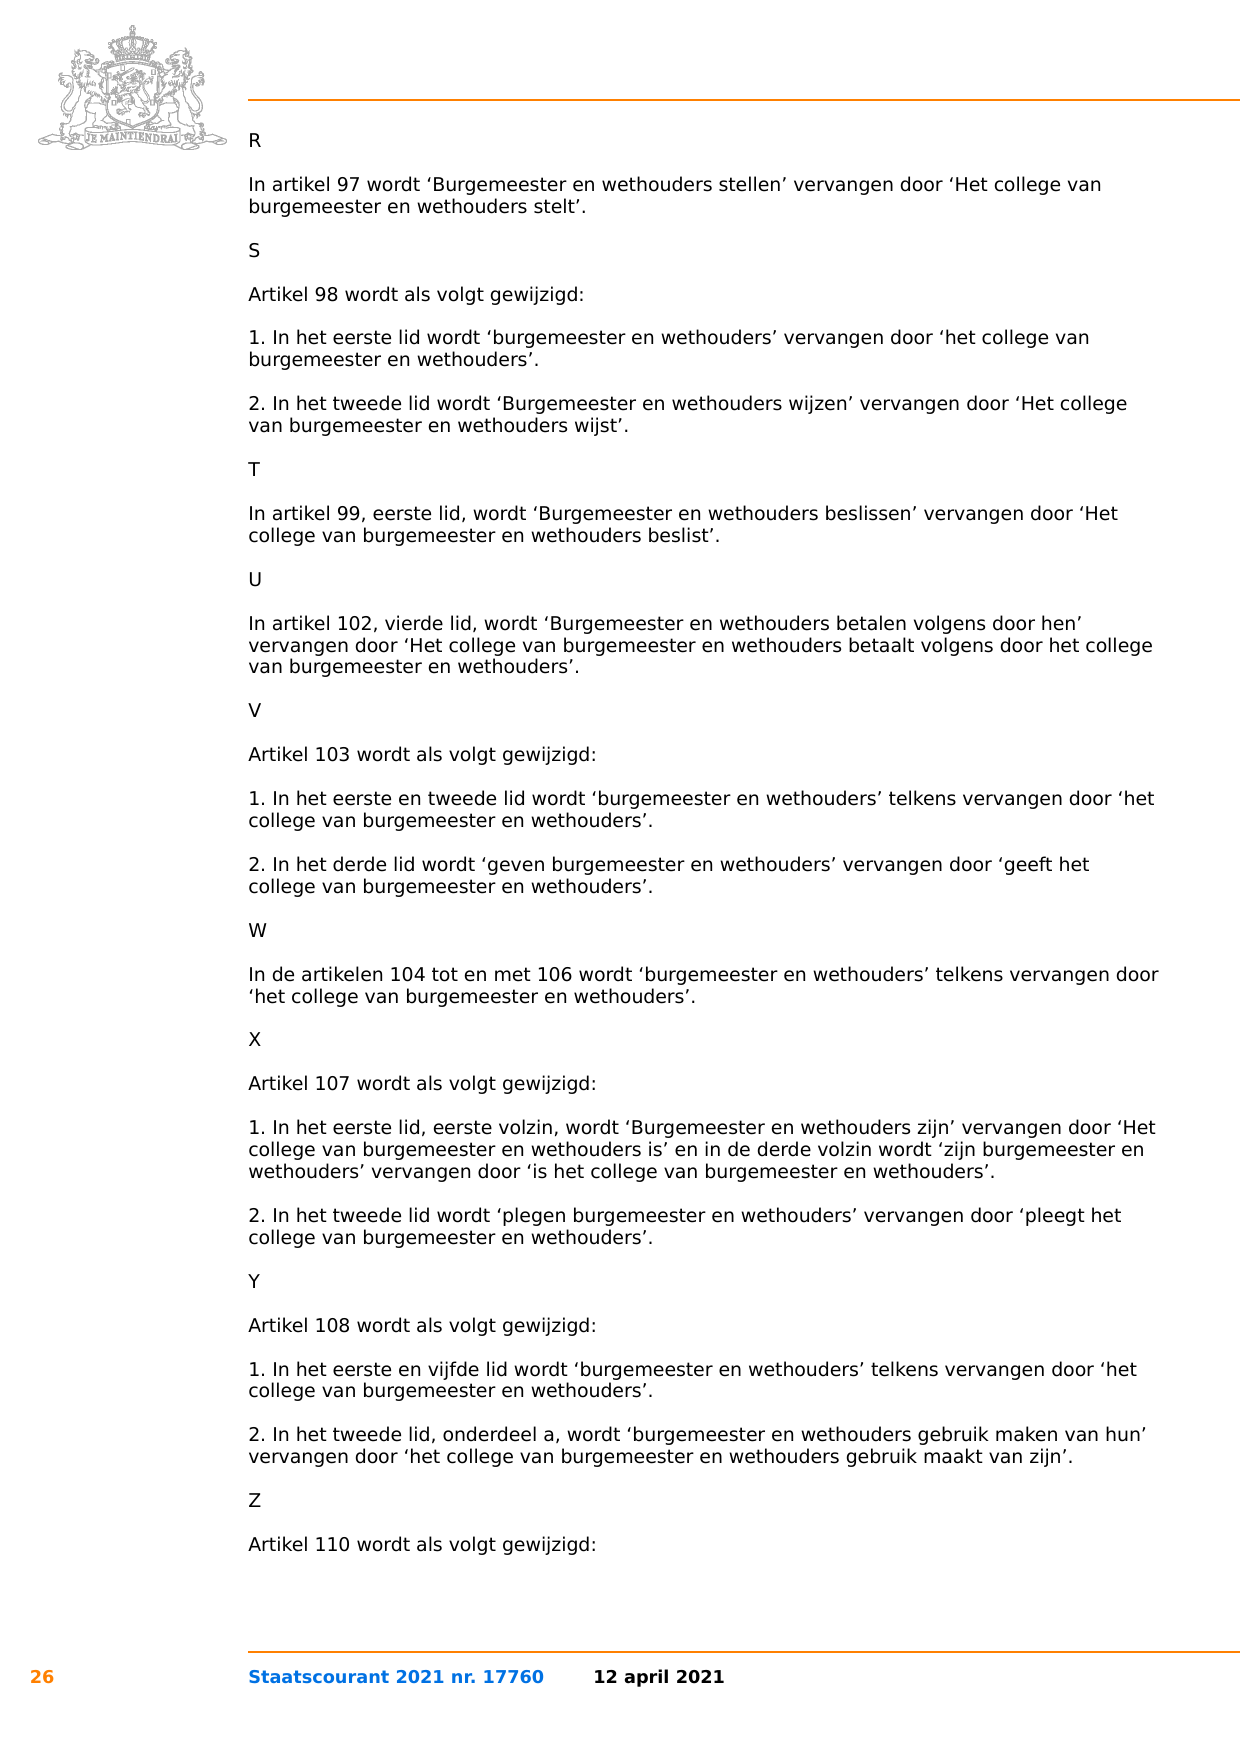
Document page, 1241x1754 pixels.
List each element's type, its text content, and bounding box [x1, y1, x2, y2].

text 1. In het eerste en tweede lid wordt ‘burgemeester en wethouders’ telkens vervangen door ‘het college van burgemeester en wethouders’. [248, 788, 1163, 832]
text In de artikelen 104 tot en met 106 wordt ‘burgemeester en wethouders’ telkens vervangen door ‘het college van burgemeester en wethouders’. [248, 963, 1163, 1007]
text 2. In het tweede lid, onderdeel a, wordt ‘burgemeester en wethouders gebruik maken van hun’ vervangen door ‘het college van burgemeester en wethouders gebruik maakt van zijn’. [248, 1424, 1163, 1468]
text X [248, 1029, 1163, 1051]
text 2. In het derde lid wordt ‘geven burgemeester en wethouders’ vervangen door ‘geeft het college van burgemeester en wethouders’. [248, 854, 1163, 898]
text 2. In het tweede lid wordt ‘plegen burgemeester en wethouders’ vervangen door ‘pleegt het college van burgemeester en wethouders’. [248, 1205, 1163, 1249]
picture [38, 25, 227, 150]
text Artikel 108 wordt als volgt gewijzigd: [248, 1314, 1163, 1337]
text 1. In het eerste lid wordt ‘burgemeester en wethouders’ vervangen door ‘het college van burgemeester en wethouders’. [248, 327, 1163, 371]
text 1. In het eerste lid, eerste volzin, wordt ‘Burgemeester en wethouders zijn’ vervangen door ‘Het college van burgemeester en wethouders is’ en in de derde volzin wordt ‘zijn burgemeester en wethouders’ vervangen door ‘is het college van burgemeester en wethouders’. [248, 1117, 1163, 1183]
text W [248, 920, 1163, 942]
text U [248, 569, 1163, 591]
text Artikel 110 wordt als volgt gewijzigd: [248, 1534, 1163, 1556]
text 1. In het eerste en vijfde lid wordt ‘burgemeester en wethouders’ telkens vervangen door ‘het college van burgemeester en wethouders’. [248, 1358, 1163, 1402]
text Z [248, 1490, 1163, 1512]
text V [248, 700, 1163, 722]
text Artikel 98 wordt als volgt gewijzigd: [248, 283, 1163, 305]
text T [248, 459, 1163, 481]
text R [248, 130, 1163, 152]
text In artikel 97 wordt ‘Burgemeester en wethouders stellen’ vervangen door ‘Het college van burgemeester en wethouders stelt’. [248, 174, 1163, 218]
text S [248, 239, 1163, 262]
text Y [248, 1271, 1163, 1293]
text Artikel 103 wordt als volgt gewijzigd: [248, 744, 1163, 766]
text In artikel 99, eerste lid, wordt ‘Burgemeester en wethouders beslissen’ vervangen door ‘Het college van burgemeester en wethouders beslist’. [248, 503, 1163, 547]
text 2. In het tweede lid wordt ‘Burgemeester en wethouders wijzen’ vervangen door ‘Het college van burgemeester en wethouders wijst’. [248, 393, 1163, 437]
text In artikel 102, vierde lid, wordt ‘Burgemeester en wethouders betalen volgens door hen’ vervangen door ‘Het college van burgemeester en wethouders betaalt volgens door het college van burgemeester en wethouders’. [248, 612, 1163, 678]
text Artikel 107 wordt als volgt gewijzigd: [248, 1073, 1163, 1095]
